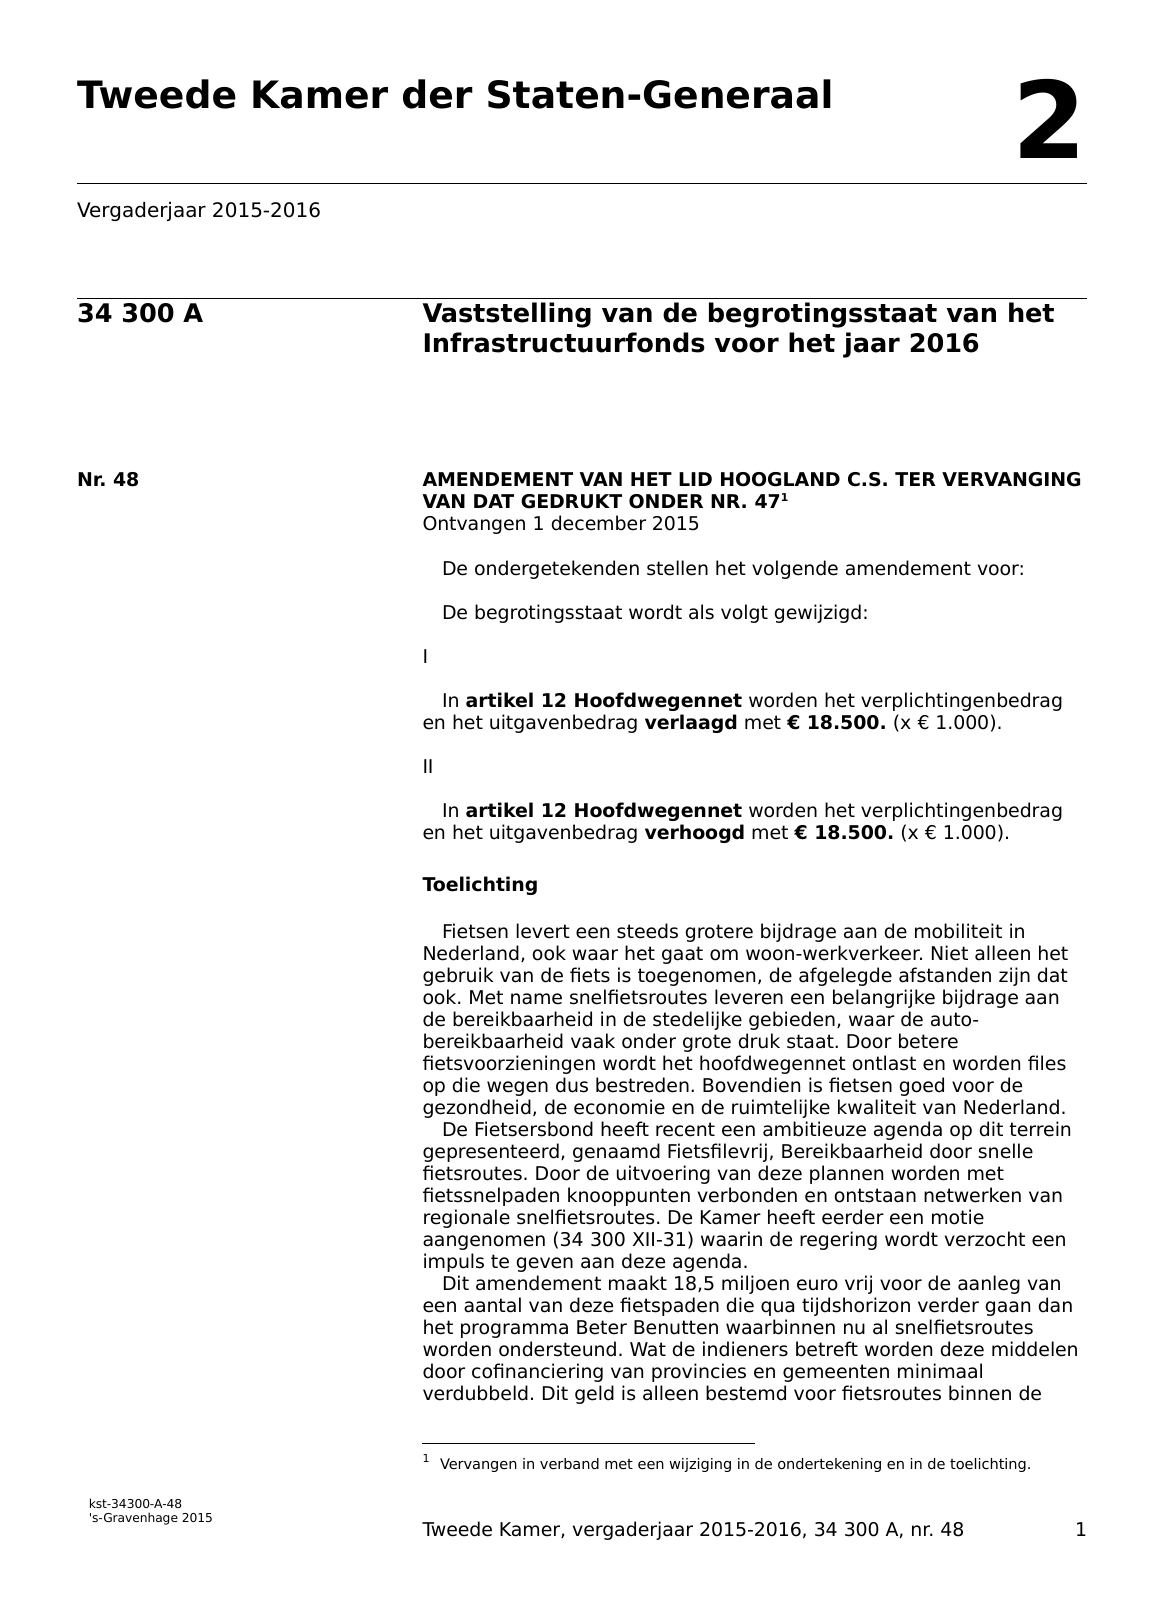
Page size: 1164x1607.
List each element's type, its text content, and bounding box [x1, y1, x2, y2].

text I [422, 646, 1087, 668]
table_header Tweede Kamer der Staten-Generaal [77, 59, 886, 183]
text Dit amendement maakt 18,5 miljoen euro vrij voor de aanleg van een aantal van deze fietspaden die qua tijdshorizon verder gaan dan het programma Beter Benutten waarbinnen nu al snelfietsroutes worden ondersteund. Wat de indieners betreft worden deze middelen door cofinanciering van provincies en gemeenten minimaal verdubbeld. Dit geld is alleen bestemd voor fietsroutes binnen de [422, 1273, 1087, 1405]
text II [422, 756, 1087, 778]
subtitle Toelichting [422, 874, 1087, 896]
subtitle 34 300 A Vaststelling van de begrotingsstaat van het Infrastructuurfonds voor het jaar 2016 [77, 299, 1087, 358]
table_cell Vergaderjaar 2015-2016 [77, 184, 1087, 298]
text De begrotingsstaat wordt als volgt gewijzigd: [422, 602, 1087, 624]
text In artikel 12 Hoofdwegennet worden het verplichtingenbedrag en het uitgavenbedrag verhoogd met € 18.500. (x € 1.000). [422, 800, 1087, 844]
text 's-Gravenhage 2015 [88, 1511, 323, 1525]
text Vervangen in verband met een wijziging in de ondertekening en in de toelichting. [422, 1452, 1087, 1474]
text De Fietsersbond heeft recent een ambitieuze agenda op dit terrein gepresenteerd, genaamd Fietsfilevrij, Bereikbaarheid door snelle fietsroutes. Door de uitvoering van deze plannen worden met fietssnelpaden knooppunten verbonden en ontstaan netwerken van regionale snelfietsroutes. De Kamer heeft eerder een motie aangenomen (34 300 XII-31) waarin de regering wordt verzocht een impuls te geven aan deze agenda. [422, 1119, 1087, 1273]
subtitle Nr. 48 AMENDEMENT VAN HET LID HOOGLAND C.S. TER VERVANGING VAN DAT GEDRUKT ONDER NR. 47 [77, 469, 1087, 513]
text Fietsen levert een steeds grotere bijdrage aan de mobiliteit in Nederland, ook waar het gaat om woon-werkverkeer. Niet alleen het gebruik van de fiets is toegenomen, de afgelegde afstanden zijn dat ook. Met name snelfietsroutes leveren een belangrijke bijdrage aan de bereikbaarheid in de stedelijke gebieden, waar de auto-bereikbaarheid vaak onder grote druk staat. Door betere fietsvoorzieningen wordt het hoofdwegennet ontlast en worden files op die wegen dus bestreden. Bovendien is fietsen goed voor de gezondheid, de economie en de ruimtelijke kwaliteit van Nederland. [422, 921, 1087, 1119]
table_header 2 [886, 59, 1087, 183]
text kst-34300-A-48 [88, 1497, 323, 1511]
text De ondergetekenden stellen het volgende amendement voor: [422, 557, 1087, 579]
text In artikel 12 Hoofdwegennet worden het verplichtingenbedrag en het uitgavenbedrag verlaagd met € 18.500. (x € 1.000). [422, 690, 1087, 734]
text Ontvangen 1 december 2015 [422, 513, 1087, 535]
